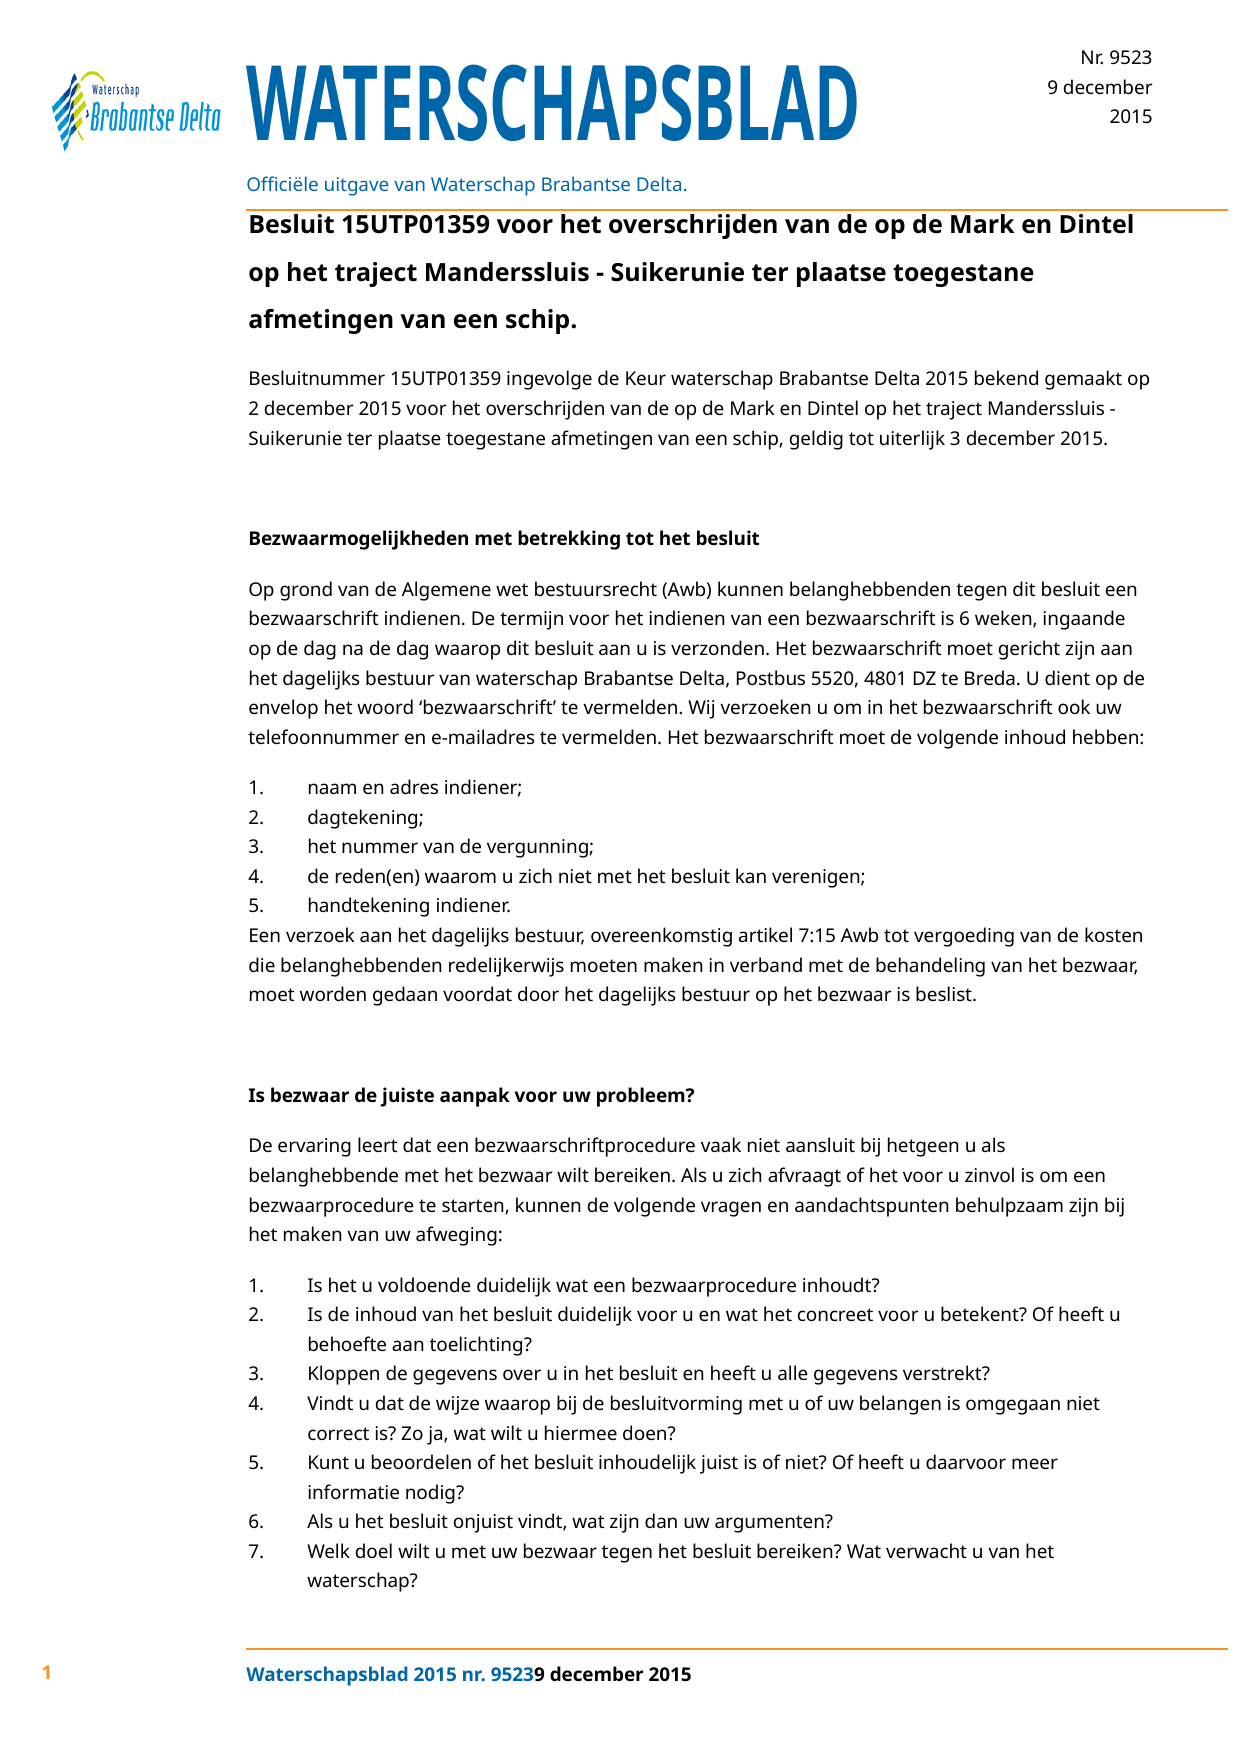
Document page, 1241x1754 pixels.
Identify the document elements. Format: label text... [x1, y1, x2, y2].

list Kloppen de gegevens over u in het besluit en heeft u alle gegevens verstrekt? [248, 1361, 1152, 1386]
text Op grond van de Algemene wet bestuursrecht (Awb) kunnen belanghebbenden tegen dit besluit een bezwaarschrift indienen. De termijn voor het indienen van een bezwaarschrift is 6 weken, ingaande op de dag na de dag waarop dit besluit aan u is verzonden. Het bezwaarschrift moet gericht zijn aan het dagelijks bestuur van waterschap Brabantse Delta, Postbus 5520, 4801 DZ te Breda. U dient op de envelop het woord ‘bezwaarschrift’ te vermelden. Wij verzoeken u om in het bezwaarschrift ook uw telefoonnummer en e‑mailadres te vermelden. Het bezwaarschrift moet de volgende inhoud hebben: [248, 576, 1152, 749]
list de reden(en) waarom u zich niet met het besluit kan verenigen; [248, 863, 1152, 889]
list naam en adres indiener; [248, 774, 1152, 800]
list Vindt u dat de wijze waarop bij de besluitvorming met u of uw belangen is omgegaan niet correct is? Zo ja, wat wilt u hiermee doen? [248, 1390, 1152, 1445]
list Is de inhoud van het besluit duidelijk voor u en wat het concreet voor u betekent? Of heeft u behoefte aan toelichting? [248, 1301, 1152, 1357]
text De ervaring leert dat een bezwaarschriftprocedure vaak niet aansluit bij hetgeen u als belanghebbende met het bezwaar wilt bereiken. Als u zich afvraagt of het voor u zinvol is om een bezwaarprocedure te starten, kunnen de volgende vragen en aandachtspunten behulpzaam zijn bij het maken van uw afweging: [248, 1133, 1152, 1247]
list Welk doel wilt u met uw bezwaar tegen het besluit bereiken? Wat verwacht u van het waterschap? [248, 1538, 1152, 1593]
text Is bezwaar de juiste aanpak voor uw probleem? [248, 1082, 1152, 1108]
list Kunt u beoordelen of het besluit inhoudelijk juist is of niet? Of heeft u daarvoor meer informatie nodig? [248, 1449, 1152, 1504]
text Besluitnummer 15UTP01359 ingevolge de Keur waterschap Brabantse Delta 2015 bekend gemaakt op 2 december 2015 voor het overschrijden van de op de Mark en Dintel op het traject Manderssluis - Suikerunie ter plaatse toegestane afmetingen van een schip, geldig tot uiterlijk 3 december 2015. [248, 366, 1152, 450]
list Als u het besluit onjuist vindt, wat zijn dan uw argumenten? [248, 1508, 1152, 1534]
picture [41, 47, 231, 172]
list dagtekening; [248, 804, 1152, 829]
list Is het u voldoende duidelijk wat een bezwaarprocedure inhoudt? [248, 1272, 1152, 1297]
list het nummer van de vergunning; [248, 833, 1152, 859]
text Bezwaarmogelijkheden met betrekking tot het besluit [248, 526, 1152, 551]
text Een verzoek aan het dagelijks bestuur, overeenkomstig artikel 7:15 Awb tot vergoeding van de kosten die belanghebbenden redelijkerwijs moeten maken in verband met de behandeling van het bezwaar, moet worden gedaan voordat door het dagelijks bestuur op het bezwaar is beslist. [248, 922, 1152, 1007]
list handtekening indiener. [248, 893, 1152, 918]
text Besluit 15UTP01359 voor het overschrijden van de op de Mark en Dintel op het traject Manderssluis - Suikerunie ter plaatse toegestane afmetingen van een schip. [248, 211, 1152, 336]
